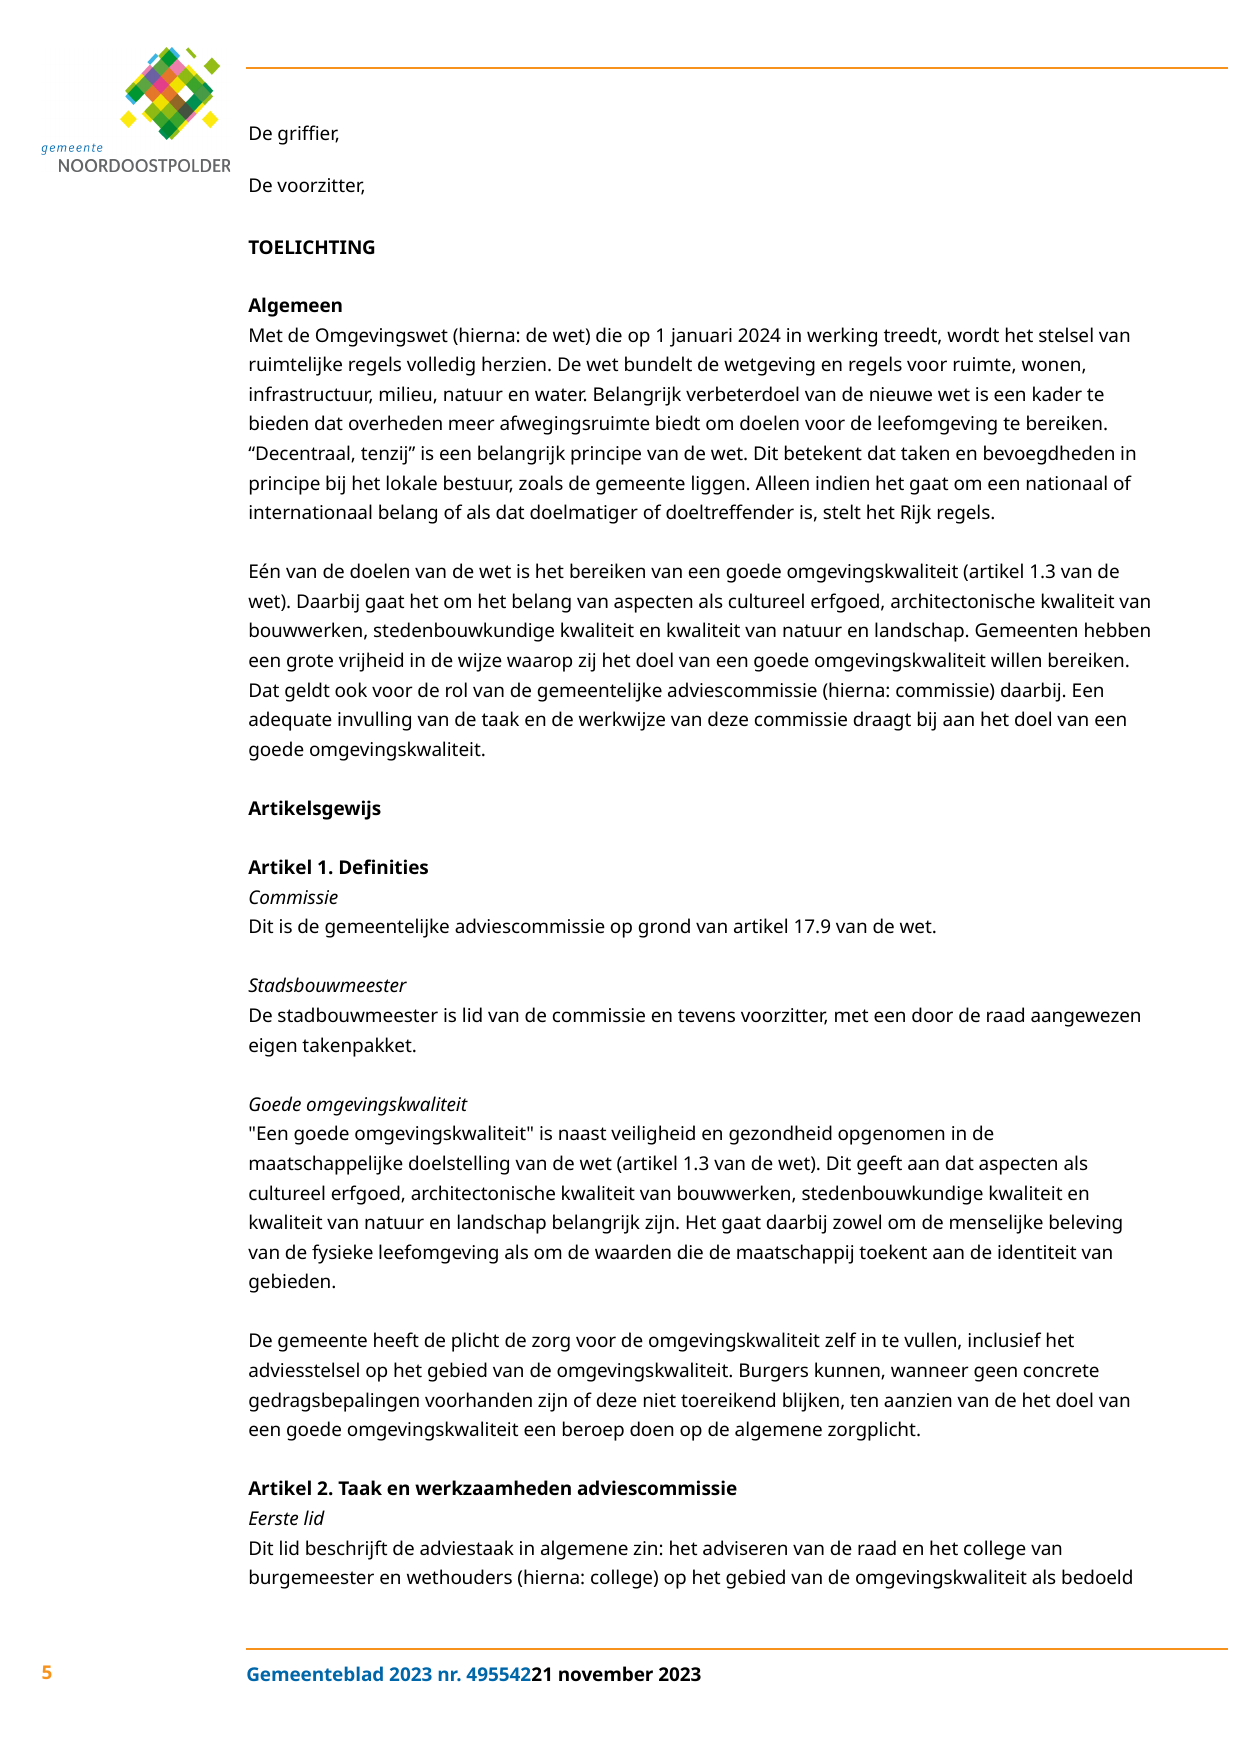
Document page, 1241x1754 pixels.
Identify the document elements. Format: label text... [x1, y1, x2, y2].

text Commissie [248, 884, 1152, 910]
text De griffier, [248, 121, 1152, 146]
text Goede omgevingskwaliteit [248, 1091, 1152, 1117]
text De voorzitter, [248, 172, 1152, 198]
text Eerste lid [248, 1505, 1152, 1531]
text Dit is de gemeentelijke adviescommissie op grond van artikel 17.9 van de wet. [248, 913, 1152, 939]
text "Een goede omgevingskwaliteit" is naast veiligheid en gezondheid opgenomen in de maatschappelijke doelstelling van de wet (artikel 1.3 van de wet). Dit geeft aan dat aspecten als cultureel erfgoed, architectonische kwaliteit van bouwwerken, stedenbouwkundige kwaliteit en kwaliteit van natuur en landschap belangrijk zijn. Het gaat daarbij zowel om de menselijke beleving van de fysieke leefomgeving als om de waarden die de maatschappij toekent aan de identiteit van gebieden. [248, 1121, 1152, 1294]
picture [41, 47, 231, 172]
text Artikel 1. Definities [248, 854, 1152, 880]
text Algemeen [248, 292, 1152, 318]
text Stadsbouwmeester [248, 973, 1152, 998]
text Dit lid beschrijft de adviestaak in algemene zin: het adviseren van de raad en het college van burgemeester en wethouders (hierna: college) op het gebied van de omgevingskwaliteit als bedoeld [248, 1535, 1152, 1590]
text De gemeente heeft de plicht de zorg voor de omgevingskwaliteit zelf in te vullen, inclusief het adviesstelsel op het gebied van de omgevingskwaliteit. Burgers kunnen, wanneer geen concrete gedragsbepalingen voorhanden zijn of deze niet toereikend blijken, ten aanzien van de het doel van een goede omgevingskwaliteit een beroep doen op de algemene zorgplicht. [248, 1328, 1152, 1442]
text Artikelsgewijs [248, 795, 1152, 821]
text TOELICHTING [248, 223, 1152, 263]
text Eén van de doelen van de wet is het bereiken van een goede omgevingskwaliteit (artikel 1.3 van de wet). Daarbij gaat het om het belang van aspecten als cultureel erfgoed, architectonische kwaliteit van bouwwerken, stedenbouwkundige kwaliteit en kwaliteit van natuur en landschap. Gemeenten hebben een grote vrijheid in de wijze waarop zij het doel van een goede omgevingskwaliteit willen bereiken. Dat geldt ook voor de rol van de gemeentelijke adviescommissie (hierna: commissie) daarbij. Een adequate invulling van de taak en de werkwijze van deze commissie draagt bij aan het doel van een goede omgevingskwaliteit. [248, 558, 1152, 762]
text De stadbouwmeester is lid van de commissie en tevens voorzitter, met een door de raad aangewezen eigen takenpakket. [248, 1002, 1152, 1058]
text Met de Omgevingswet (hierna: de wet) die op 1 januari 2024 in werking treedt, wordt het stelsel van ruimtelijke regels volledig herzien. De wet bundelt de wetgeving en regels voor ruimte, wonen, infrastructuur, milieu, natuur en water. Belangrijk verbeterdoel van de nieuwe wet is een kader te bieden dat overheden meer afwegingsruimte biedt om doelen voor de leefomgeving te bereiken. “Decentraal, tenzij” is een belangrijk principe van de wet. Dit betekent dat taken en bevoegdheden in principe bij het lokale bestuur, zoals de gemeente liggen. Alleen indien het gaat om een nationaal of internationaal belang of als dat doelmatiger of doeltreffender is, stelt het Rijk regels. [248, 322, 1152, 525]
text Artikel 2. Taak en werkzaamheden adviescommissie [248, 1476, 1152, 1501]
